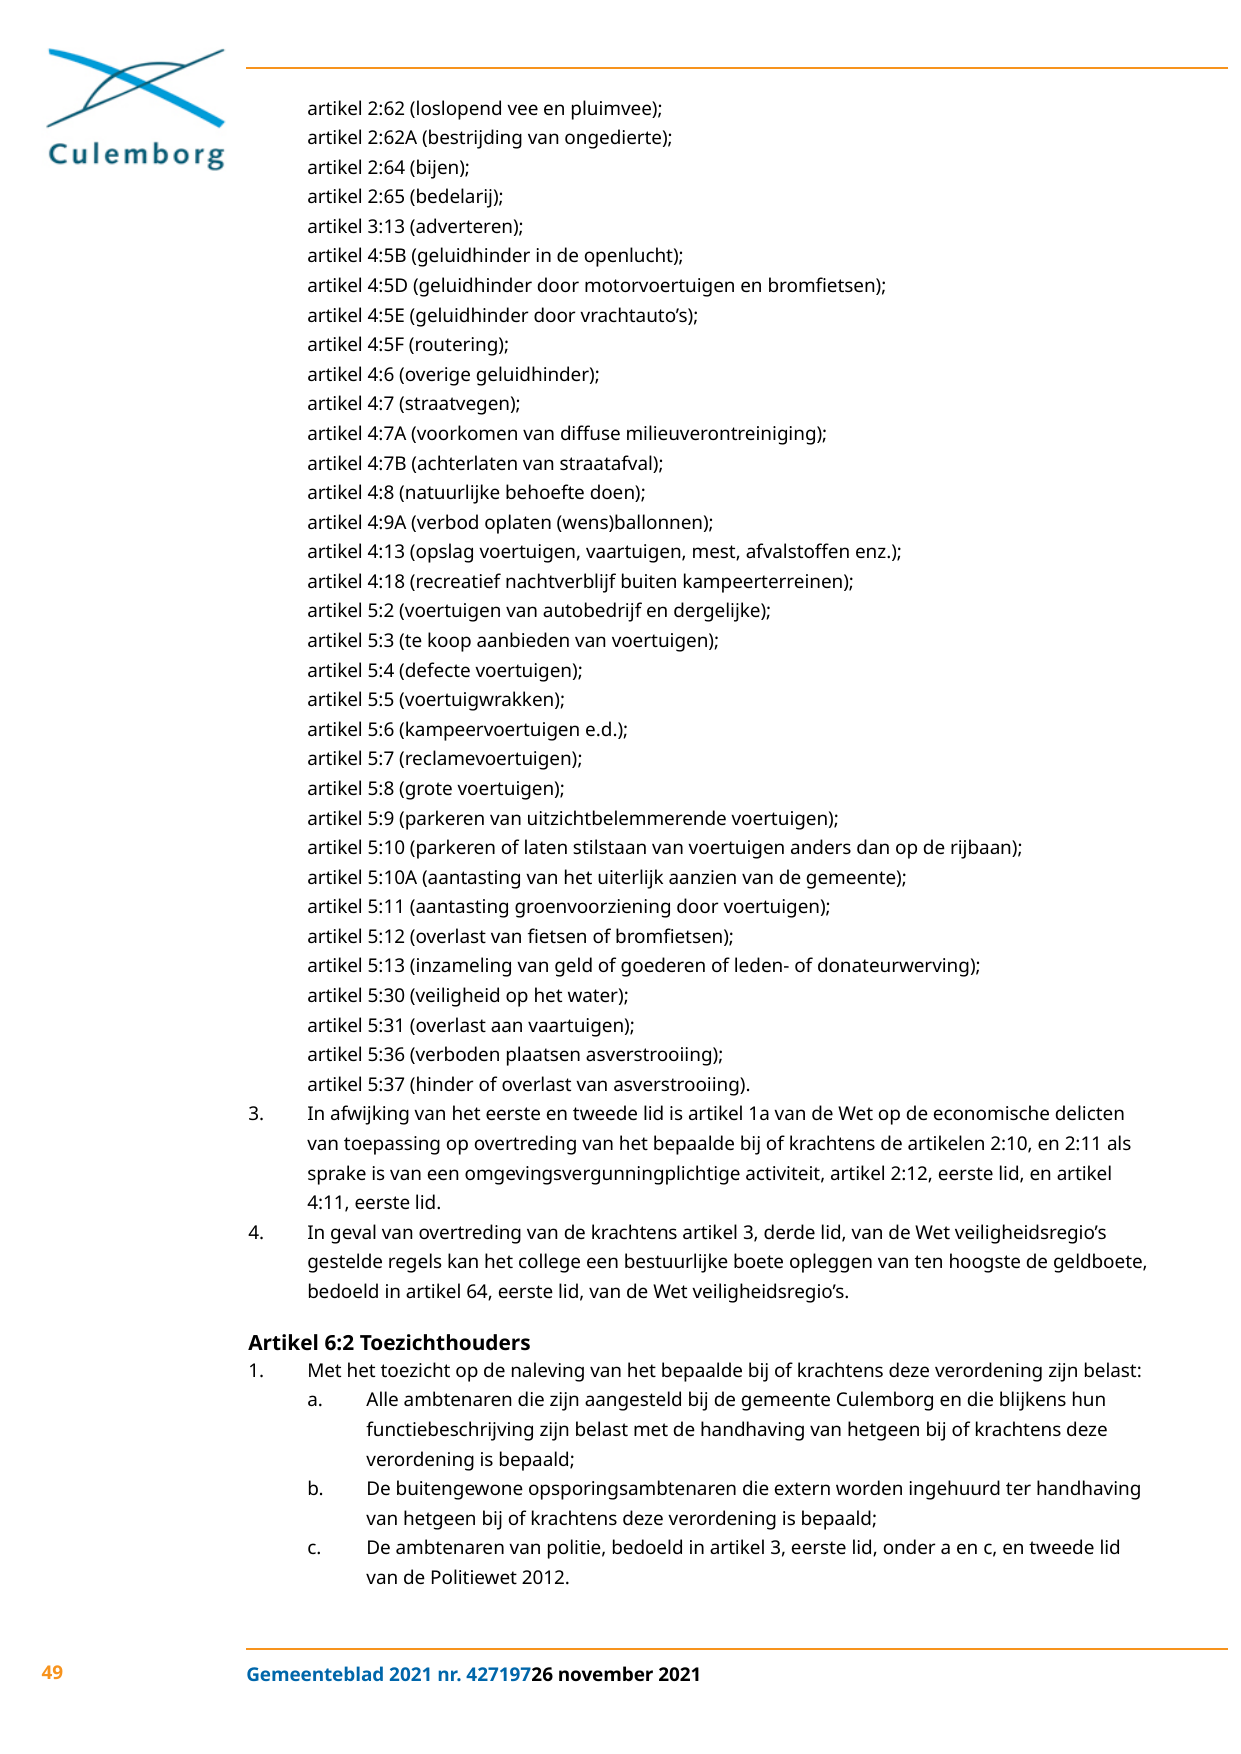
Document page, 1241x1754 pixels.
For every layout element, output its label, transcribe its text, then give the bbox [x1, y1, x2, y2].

list artikel 3:13 (adverteren); [248, 213, 1152, 239]
list artikel 4:18 (recreatief nachtverblijf buiten kampeerterreinen); [248, 568, 1152, 594]
list artikel 4:9A (verbod oplaten (wens)ballonnen); [248, 509, 1152, 535]
list De ambtenaren van politie, bedoeld in artikel 3, eerste lid, onder a en c, en tweede lid van de Politiewet 2012. [307, 1534, 1152, 1590]
list artikel 5:36 (verboden plaatsen asverstrooiing); [248, 1041, 1152, 1067]
list artikel 4:5F (routering); [248, 331, 1152, 357]
list artikel 5:5 (voertuigwrakken); [248, 686, 1152, 712]
list artikel 5:10 (parkeren of laten stilstaan van voertuigen anders dan op de rijbaan); [248, 834, 1152, 860]
list artikel 2:62 (loslopend vee en pluimvee); [248, 95, 1152, 121]
list Alle ambtenaren die zijn aangesteld bij de gemeente Culemborg en die blijkens hun functiebeschrijving zijn belast met de handhaving van hetgeen bij of krachtens deze verordening is bepaald; [307, 1387, 1152, 1471]
list De buitengewone opsporingsambtenaren die extern worden ingehuurd ter handhaving van hetgeen bij of krachtens deze verordening is bepaald; [307, 1475, 1152, 1531]
list Met het toezicht op de naleving van het bepaalde bij of krachtens deze verordening zijn belast: [248, 1357, 1152, 1383]
list artikel 5:8 (grote voertuigen); [248, 775, 1152, 801]
list artikel 5:30 (veiligheid op het water); [248, 982, 1152, 1008]
list artikel 4:5E (geluidhinder door vrachtauto’s); [248, 302, 1152, 328]
list artikel 4:8 (natuurlijke behoefte doen); [248, 479, 1152, 505]
list artikel 4:5B (geluidhinder in de openlucht); [248, 243, 1152, 268]
list artikel 4:7B (achterlaten van straatafval); [248, 450, 1152, 476]
list artikel 5:4 (defecte voertuigen); [248, 657, 1152, 683]
list artikel 5:7 (reclamevoertuigen); [248, 746, 1152, 771]
list artikel 2:64 (bijen); [248, 154, 1152, 180]
list artikel 5:3 (te koop aanbieden van voertuigen); [248, 627, 1152, 653]
list artikel 4:6 (overige geluidhinder); [248, 361, 1152, 387]
list artikel 2:62A (bestrijding van ongedierte); [248, 124, 1152, 150]
text Artikel 6:2 Toezichthouders [248, 1328, 1152, 1357]
list artikel 4:7 (straatvegen); [248, 391, 1152, 416]
list In afwijking van het eerste en tweede lid is artikel 1a van de Wet op de economische delicten van toepassing op overtreding van het bepaalde bij of krachtens de artikelen 2:10, en 2:11 als sprake is van een omgevingsvergunningplichtige activiteit, artikel 2:12, eerste lid, en artikel 4:11, eerste lid. [248, 1101, 1152, 1215]
list artikel 4:13 (opslag voertuigen, vaartuigen, mest, afvalstoffen enz.); [248, 538, 1152, 564]
list artikel 4:5D (geluidhinder door motorvoertuigen en bromfietsen); [248, 272, 1152, 298]
list artikel 5:12 (overlast van fietsen of bromfietsen); [248, 923, 1152, 949]
list artikel 5:13 (inzameling van geld of goederen of leden- of donateurwerving); [248, 953, 1152, 978]
list artikel 5:2 (voertuigen van autobedrijf en dergelijke); [248, 598, 1152, 623]
list In geval van overtreding van de krachtens artikel 3, derde lid, van de Wet veiligheidsregio’s gestelde regels kan het college een bestuurlijke boete opleggen van ten hoogste de geldboete, bedoeld in artikel 64, eerste lid, van de Wet veiligheidsregio’s. [248, 1219, 1152, 1304]
picture [41, 47, 231, 172]
list artikel 5:11 (aantasting groenvoorziening door voertuigen); [248, 893, 1152, 919]
list artikel 5:37 (hinder of overlast van asverstrooiing). [248, 1071, 1152, 1097]
list artikel 5:9 (parkeren van uitzichtbelemmerende voertuigen); [248, 805, 1152, 831]
list artikel 4:7A (voorkomen van diffuse milieuverontreiniging); [248, 420, 1152, 446]
list artikel 5:10A (aantasting van het uiterlijk aanzien van de gemeente); [248, 864, 1152, 890]
list artikel 5:31 (overlast aan vaartuigen); [248, 1012, 1152, 1038]
list artikel 2:65 (bedelarij); [248, 183, 1152, 209]
list artikel 5:6 (kampeervoertuigen e.d.); [248, 716, 1152, 742]
